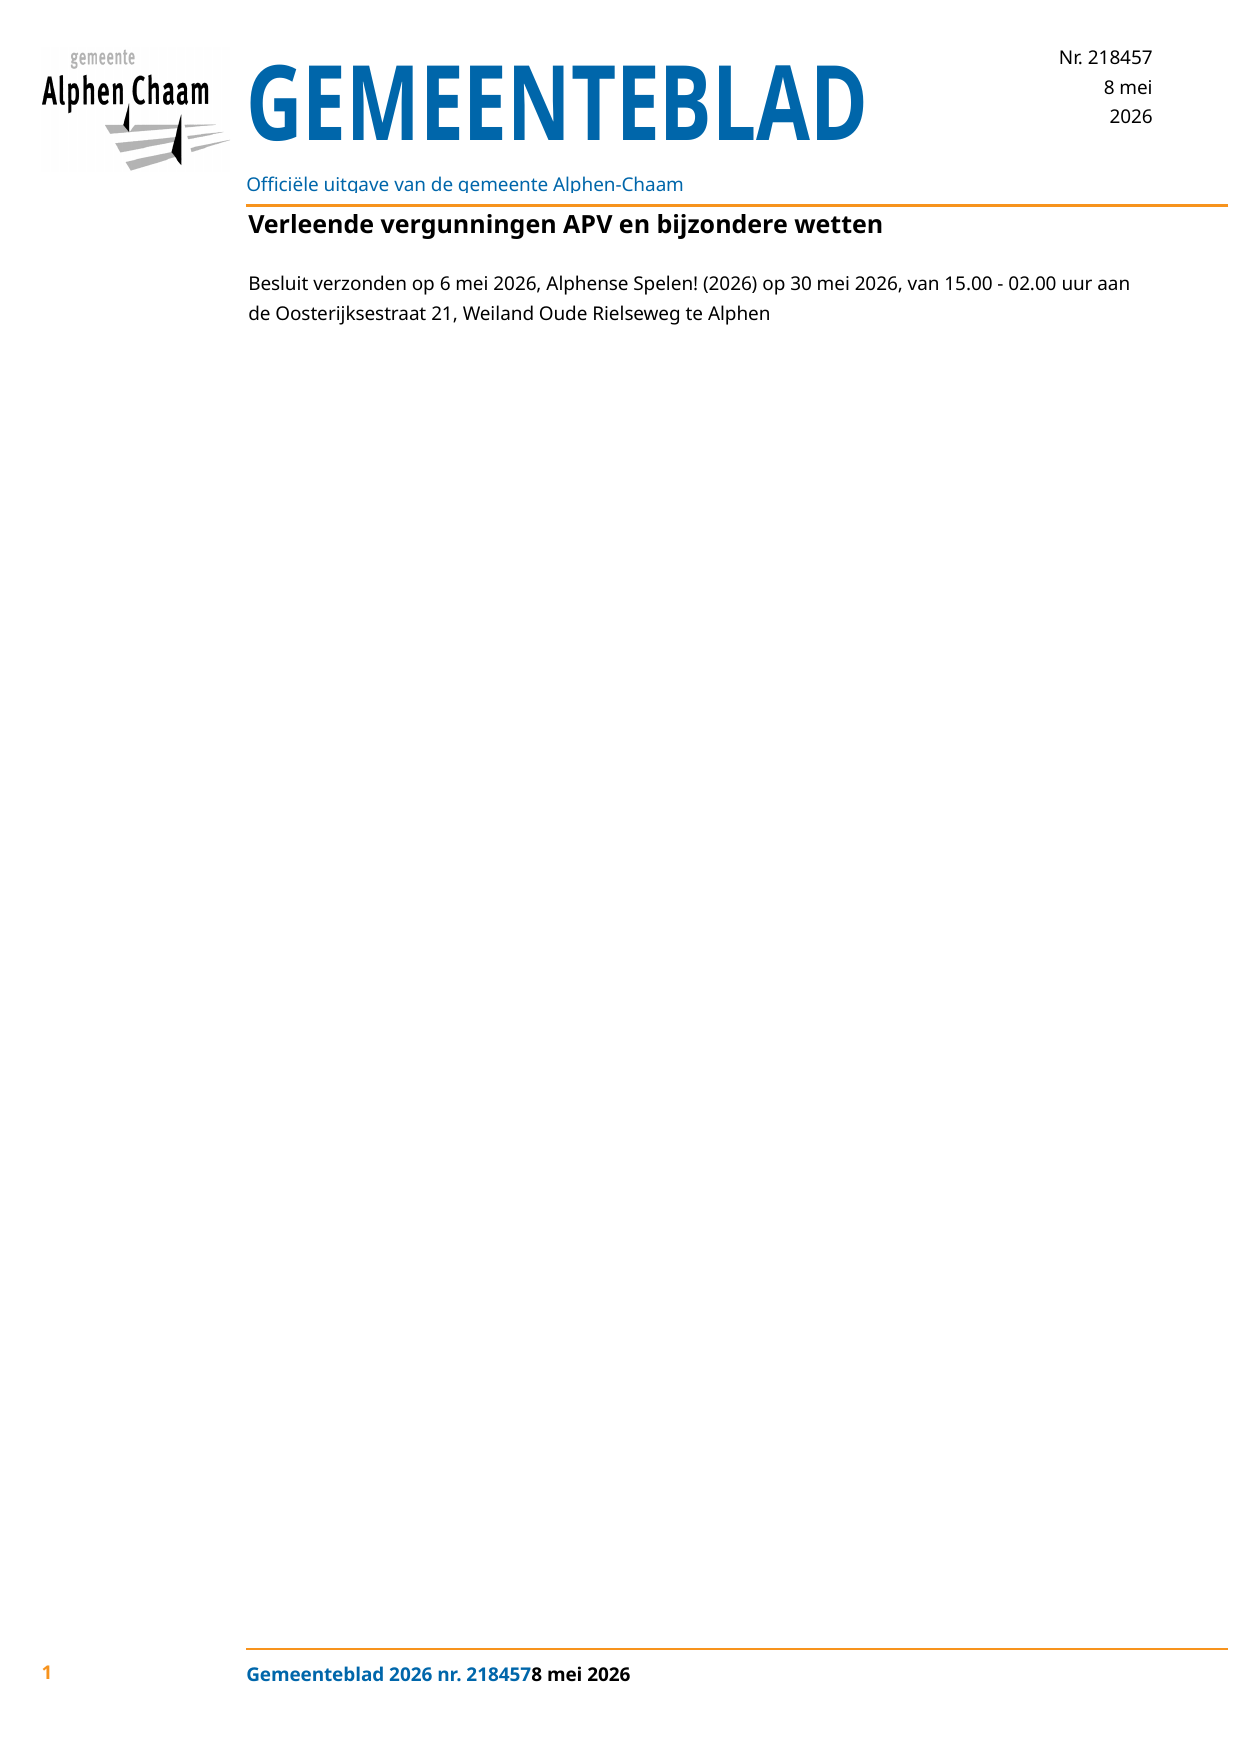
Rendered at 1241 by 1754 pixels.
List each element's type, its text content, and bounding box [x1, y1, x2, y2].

text Besluit verzonden op 6 mei 2026, Alphense Spelen! (2026) op 30 mei 2026, van 15.00 - 02.00 uur aan de Oosterijksestraat 21, Weiland Oude Rielseweg te Alphen [248, 270, 1152, 326]
picture [41, 47, 231, 172]
text Verleende vergunningen APV en bijzondere wetten [248, 207, 1152, 241]
